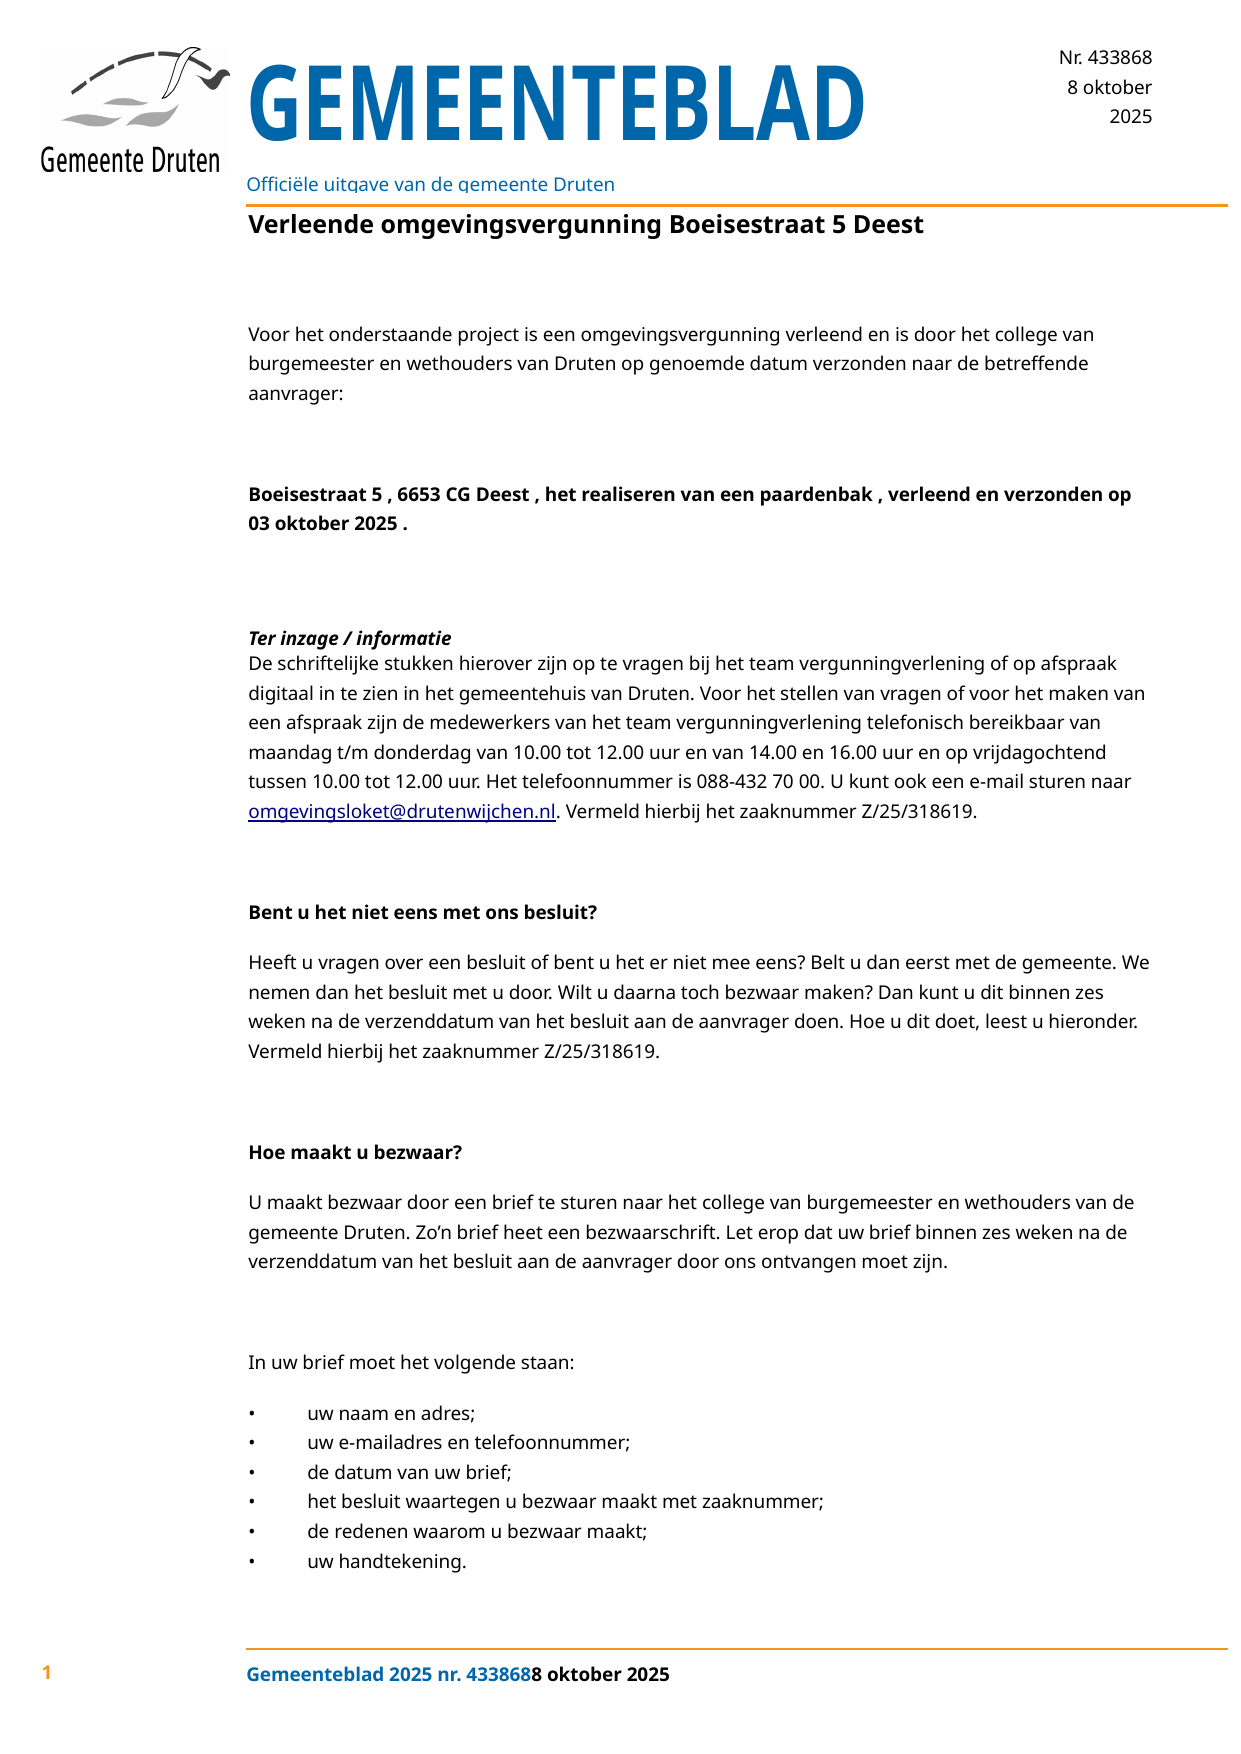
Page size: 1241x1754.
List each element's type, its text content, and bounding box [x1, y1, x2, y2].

text Voor het onderstaande project is een omgevingsvergunning verleend en is door het college van burgemeester en wethouders van Druten op genoemde datum verzonden naar de betreffende aanvrager: [248, 321, 1152, 406]
text Ter inzage / informatie [248, 625, 1152, 650]
list uw e-mailadres en telefoonnummer; [248, 1429, 1152, 1455]
text Bent u het niet eens met ons besluit? [248, 899, 1152, 925]
list uw naam en adres; [248, 1400, 1152, 1426]
text Heeft u vragen over een besluit of bent u het er niet mee eens? Belt u dan eerst met de gemeente. We nemen dan het besluit met u door. Wilt u daarna toch bezwaar maken? Dan kunt u dit binnen zes weken na de verzenddatum van het besluit aan de aanvrager doen. Hoe u dit doet, leest u hieronder. Vermeld hierbij het zaaknummer Z/25/318619. [248, 949, 1152, 1064]
text Verleende omgevingsvergunning Boeisestraat 5 Deest [248, 207, 1152, 241]
list het besluit waartegen u bezwaar maakt met zaaknummer; [248, 1489, 1152, 1514]
list uw handtekening. [248, 1548, 1152, 1574]
picture [41, 47, 231, 172]
text De schriftelijke stukken hierover zijn op te vragen bij het team vergunningverlening of op afspraak digitaal in te zien in het gemeentehuis van Druten. Voor het stellen van vragen of voor het maken van een afspraak zijn de medewerkers van het team vergunningverlening telefonisch bereikbaar van maandag t/m donderdag van 10.00 tot 12.00 uur en van 14.00 en 16.00 uur en op vrijdagochtend tussen 10.00 tot 12.00 uur. Het telefoonnummer is 088-432 70 00. U kunt ook een e-mail sturen naar omgevingsloket@drutenwijchen.nl. Vermeld hierbij het zaaknummer Z/25/318619. [248, 650, 1152, 824]
list de datum van uw brief; [248, 1459, 1152, 1485]
text Hoe maakt u bezwaar? [248, 1139, 1152, 1165]
text In uw brief moet het volgende staan: [248, 1349, 1152, 1375]
text Boeisestraat 5 , 6653 CG Deest , het realiseren van een paardenbak , verleend en verzonden op 03 oktober 2025 . [248, 481, 1152, 536]
list de redenen waarom u bezwaar maakt; [248, 1518, 1152, 1544]
text U maakt bezwaar door een brief te sturen naar het college van burgemeester en wethouders van de gemeente Druten. Zo’n brief heet een bezwaarschrift. Let erop dat uw brief binnen zes weken na de verzenddatum van het besluit aan de aanvrager door ons ontvangen moet zijn. [248, 1189, 1152, 1274]
